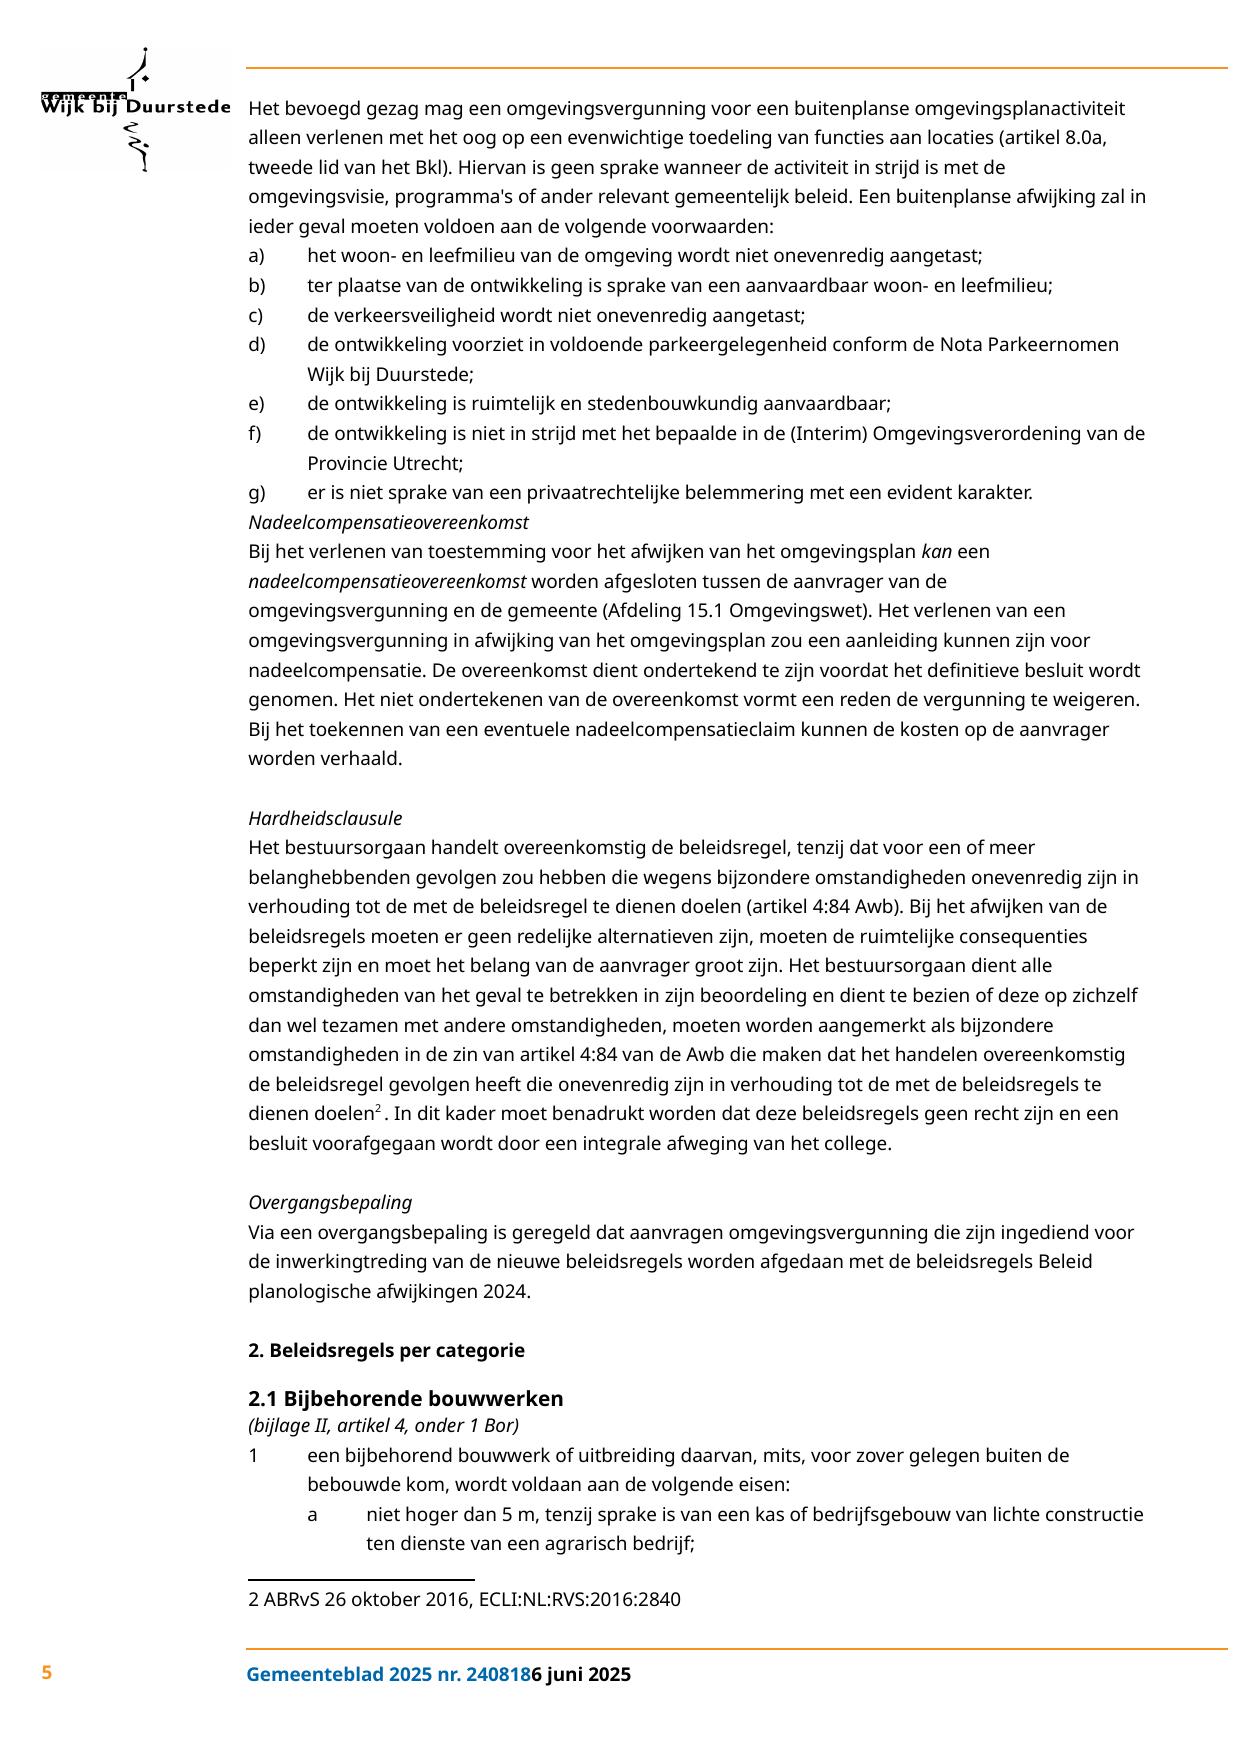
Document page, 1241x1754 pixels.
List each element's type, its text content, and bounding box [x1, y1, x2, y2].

text 2.1 Bijbehorende bouwwerken [248, 1384, 1152, 1412]
text Hardheidsclausule [248, 805, 1152, 831]
text Nadeelcompensatieovereenkomst [248, 509, 1152, 535]
text Via een overgangsbepaling is geregeld dat aanvragen omgevingsvergunning die zijn ingediend voor de inwerkingtreding van de nieuwe beleidsregels worden afgedaan met de beleidsregels Beleid planologische afwijkingen 2024. [248, 1219, 1152, 1304]
text Overgangsbepaling [248, 1189, 1152, 1215]
text Het bevoegd gezag mag een omgevingsvergunning voor een buitenplanse omgevingsplanactiviteit alleen verlenen met het oog op een evenwichtige toedeling van functies aan locaties (artikel 8.0a, tweede lid van het Bkl). Hiervan is geen sprake wanneer de activiteit in strijd is met de omgevingsvisie, programma's of ander relevant gemeentelijk beleid. Een buitenplanse afwijking zal in ieder geval moeten voldoen aan de volgende voorwaarden: [248, 95, 1152, 239]
text Bij het verlenen van toestemming voor het afwijken van het omgevingsplan kan een nadeelcompensatieovereenkomst worden afgesloten tussen de aanvrager van de omgevingsvergunning en de gemeente (Afdeling 15.1 Omgevingswet). Het verlenen van een omgevingsvergunning in afwijking van het omgevingsplan zou een aanleiding kunnen zijn voor nadeelcompensatie. De overeenkomst dient ondertekend te zijn voordat het definitieve besluit wordt genomen. Het niet ondertekenen van de overeenkomst vormt een reden de vergunning te weigeren. Bij het toekennen van een eventuele nadeelcompensatieclaim kunnen de kosten op de aanvrager worden verhaald. [248, 538, 1152, 771]
list ter plaatse van de ontwikkeling is sprake van een aanvaardbaar woon- en leefmilieu; [248, 272, 1152, 298]
list er is niet sprake van een privaatrechtelijke belemmering met een evident karakter. [248, 479, 1152, 505]
text ABRvS 26 oktober 2016, ECLI:NL:RVS:2016:2840 [248, 1586, 1152, 1612]
list de ontwikkeling voorziet in voldoende parkeergelegenheid conform de Nota Parkeernomen Wijk bij Duurstede; [248, 331, 1152, 387]
list de ontwikkeling is ruimtelijk en stedenbouwkundig aanvaardbaar; [248, 391, 1152, 416]
text 2. Beleidsregels per categorie [248, 1337, 1152, 1363]
picture [41, 47, 231, 172]
text (bijlage II, artikel 4, onder 1 Bor) [248, 1412, 1152, 1438]
text Het bestuursorgaan handelt overeenkomstig de beleidsregel, tenzij dat voor een of meer belanghebbenden gevolgen zou hebben die wegens bijzondere omstandigheden onevenredig zijn in verhouding tot de met de beleidsregel te dienen doelen (artikel 4:84 Awb). Bij het afwijken van de beleidsregels moeten er geen redelijke alternatieven zijn, moeten de ruimtelijke consequenties beperkt zijn en moet het belang van de aanvrager groot zijn. Het bestuursorgaan dient alle omstandigheden van het geval te betrekken in zijn beoordeling en dient te bezien of deze op zichzelf dan wel tezamen met andere omstandigheden, moeten worden aangemerkt als bijzondere omstandigheden in de zin van artikel 4:84 van de Awb die maken dat het handelen overeenkomstig de beleidsregel gevolgen heeft die onevenredig zijn in verhouding tot de met de beleidsregels te dienen doelen. In dit kader moet benadrukt worden dat deze beleidsregels geen recht zijn en een besluit voorafgegaan wordt door een integrale afweging van het college. [248, 834, 1152, 1156]
list de ontwikkeling is niet in strijd met het bepaalde in de (Interim) Omgevingsverordening van de Provincie Utrecht; [248, 420, 1152, 476]
list niet hoger dan 5 m, tenzij sprake is van een kas of bedrijfsgebouw van lichte constructie ten dienste van een agrarisch bedrijf; [307, 1501, 1152, 1556]
list het woon- en leefmilieu van de omgeving wordt niet onevenredig aangetast; [248, 243, 1152, 268]
list de verkeersveiligheid wordt niet onevenredig aangetast; [248, 302, 1152, 328]
list een bijbehorend bouwwerk of uitbreiding daarvan, mits, voor zover gelegen buiten de bebouwde kom, wordt voldaan aan de volgende eisen: [248, 1442, 1152, 1497]
